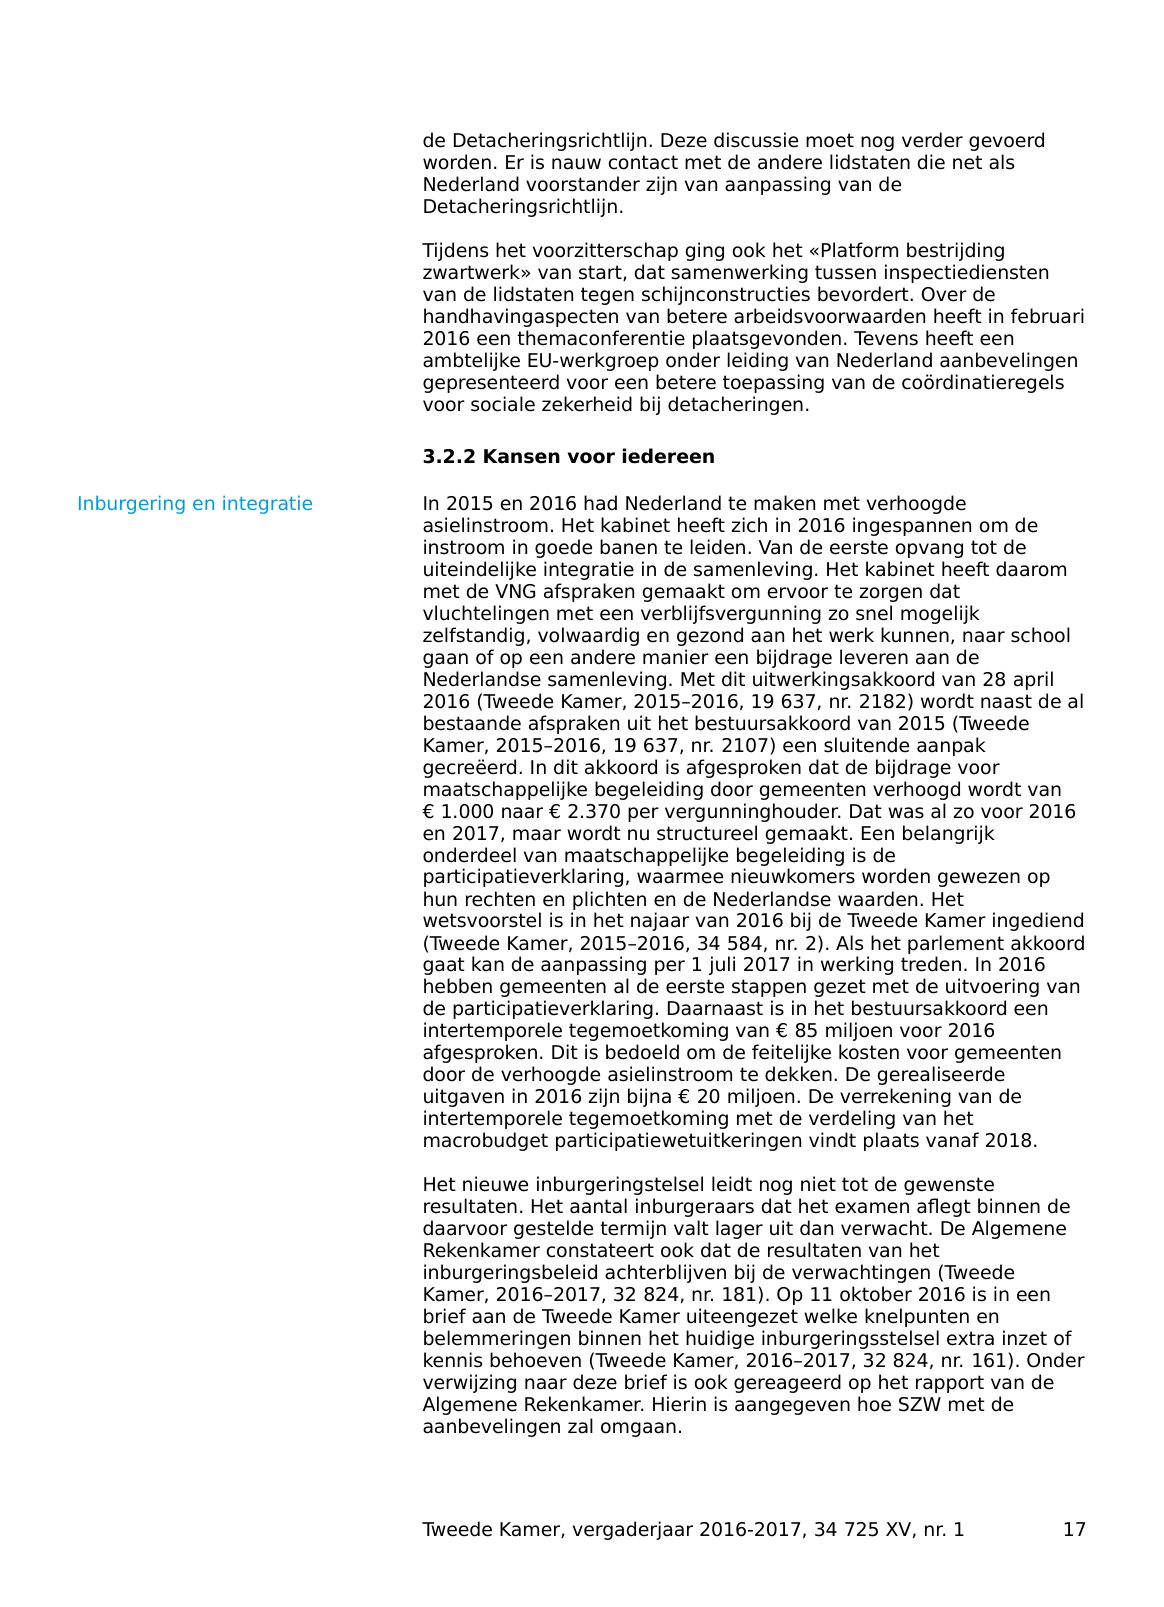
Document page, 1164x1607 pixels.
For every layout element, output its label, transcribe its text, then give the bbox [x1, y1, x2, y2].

text Inburgering en integratie [77, 493, 399, 515]
text de Detacheringsrichtlijn. Deze discussie moet nog verder gevoerd worden. Er is nauw contact met de andere lidstaten die net als Nederland voorstander zijn van aanpassing van de Detacheringsrichtlijn. [422, 130, 1087, 218]
text In 2015 en 2016 had Nederland te maken met verhoogde asielinstroom. Het kabinet heeft zich in 2016 ingespannen om de instroom in goede banen te leiden. Van de eerste opvang tot de uiteindelijke integratie in de samenleving. Het kabinet heeft daarom met de VNG afspraken gemaakt om ervoor te zorgen dat vluchtelingen met een verblijfsvergunning zo snel mogelijk zelfstandig, volwaardig en gezond aan het werk kunnen, naar school gaan of op een andere manier een bijdrage leveren aan de Nederlandse samenleving. Met dit uitwerkingsakkoord van 28 april 2016 (Tweede Kamer, 2015–2016, 19 637, nr. 2182) wordt naast de al bestaande afspraken uit het bestuursakkoord van 2015 (Tweede Kamer, 2015–2016, 19 637, nr. 2107) een sluitende aanpak gecreëerd. In dit akkoord is afgesproken dat de bijdrage voor maatschappelijke begeleiding door gemeenten verhoogd wordt van € 1.000 naar € 2.370 per vergunninghouder. Dat was al zo voor 2016 en 2017, maar wordt nu structureel gemaakt. Een belangrijk onderdeel van maatschappelijke begeleiding is de participatieverklaring, waarmee nieuwkomers worden gewezen op hun rechten en plichten en de Nederlandse waarden. Het wetsvoorstel is in het najaar van 2016 bij de Tweede Kamer ingediend (Tweede Kamer, 2015–2016, 34 584, nr. 2). Als het parlement akkoord gaat kan de aanpassing per 1 juli 2017 in werking treden. In 2016 hebben gemeenten al de eerste stappen gezet met de uitvoering van de participatieverklaring. Daarnaast is in het bestuursakkoord een intertemporele tegemoetkoming van € 85 miljoen voor 2016 afgesproken. Dit is bedoeld om de feitelijke kosten voor gemeenten door de verhoogde asielinstroom te dekken. De gerealiseerde uitgaven in 2016 zijn bijna € 20 miljoen. De verrekening van de intertemporele tegemoetkoming met de verdeling van het macrobudget participatiewetuitkeringen vindt plaats vanaf 2018. [422, 493, 1087, 1152]
text Het nieuwe inburgeringstelsel leidt nog niet tot de gewenste resultaten. Het aantal inburgeraars dat het examen aflegt binnen de daarvoor gestelde termijn valt lager uit dan verwacht. De Algemene Rekenkamer constateert ook dat de resultaten van het inburgeringsbeleid achterblijven bij de verwachtingen (Tweede Kamer, 2016–2017, 32 824, nr. 181). Op 11 oktober 2016 is in een brief aan de Tweede Kamer uiteengezet welke knelpunten en belemmeringen binnen het huidige inburgeringsstelsel extra inzet of kennis behoeven (Tweede Kamer, 2016–2017, 32 824, nr. 161). Onder verwijzing naar deze brief is ook gereageerd op het rapport van de Algemene Rekenkamer. Hierin is aangegeven hoe SZW met de aanbevelingen zal omgaan. [422, 1174, 1087, 1438]
text Tijdens het voorzitterschap ging ook het «Platform bestrijding zwartwerk» van start, dat samenwerking tussen inspectiediensten van de lidstaten tegen schijnconstructies bevordert. Over de handhavingaspecten van betere arbeidsvoorwaarden heeft in februari 2016 een themaconferentie plaatsgevonden. Tevens heeft een ambtelijke EU-werkgroep onder leiding van Nederland aanbevelingen gepresenteerd voor een betere toepassing van de coördinatieregels voor sociale zekerheid bij detacheringen. [422, 240, 1087, 416]
subtitle 3.2.2 Kansen voor iedereen [422, 446, 1087, 468]
